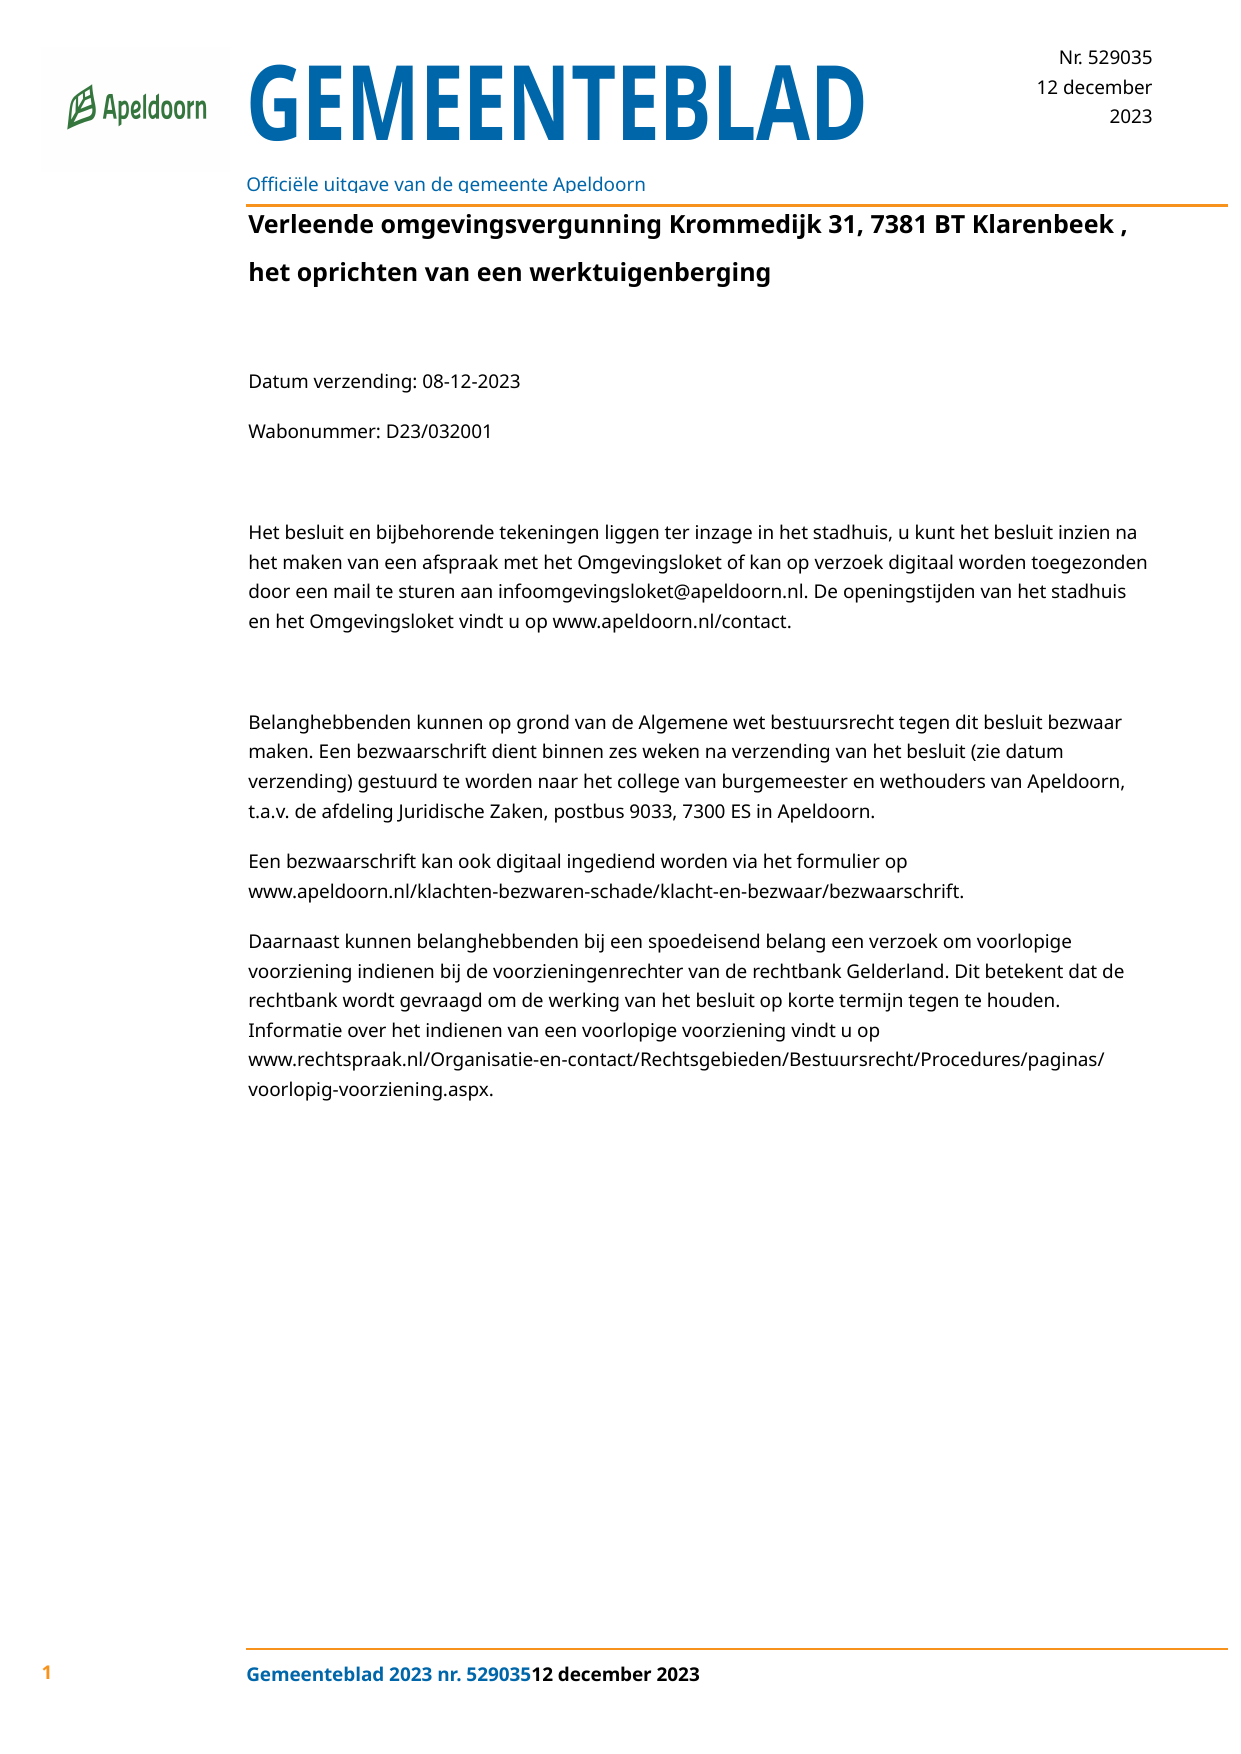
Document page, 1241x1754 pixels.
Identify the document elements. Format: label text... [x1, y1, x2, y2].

text Datum verzending: 08-12-2023 [248, 368, 1152, 394]
text Het besluit en bijbehorende tekeningen liggen ter inzage in het stadhuis, u kunt het besluit inzien na het maken van een afspraak met het Omgevingsloket of kan op verzoek digitaal worden toegezonden door een mail te sturen aan infoomgevingsloket@apeldoorn.nl. De openingstijden van het stadhuis en het Omgevingsloket vindt u op www.apeldoorn.nl/contact. [248, 519, 1152, 634]
text Verleende omgevingsvergunning Krommedijk 31, 7381 BT Klarenbeek , het oprichten van een werktuigenberging [248, 207, 1152, 288]
text Wabonummer: D23/032001 [248, 419, 1152, 444]
text Een bezwaarschrift kan ook digitaal ingediend worden via het formulier op www.apeldoorn.nl/klachten-bezwaren-schade/klacht-en-bezwaar/bezwaarschrift. [248, 848, 1152, 904]
picture [41, 47, 231, 172]
text Daarnaast kunnen belanghebbenden bij een spoedeisend belang een verzoek om voorlopige voorziening indienen bij de voorzieningenrechter van de rechtbank Gelderland. Dit betekent dat de rechtbank wordt gevraagd om de werking van het besluit op korte termijn tegen te houden. Informatie over het indienen van een voorlopige voorziening vindt u op www.rechtspraak.nl/Organisatie-en-contact/Rechtsgebieden/Bestuursrecht/Procedures/paginas/voorlopig-voorziening.aspx. [248, 928, 1152, 1102]
text Belanghebbenden kunnen op grond van de Algemene wet bestuursrecht tegen dit besluit bezwaar maken. Een bezwaarschrift dient binnen zes weken na verzending van het besluit (zie datum verzending) gestuurd te worden naar het college van burgemeester en wethouders van Apeldoorn, t.a.v. de afdeling Juridische Zaken, postbus 9033, 7300 ES in Apeldoorn. [248, 709, 1152, 824]
